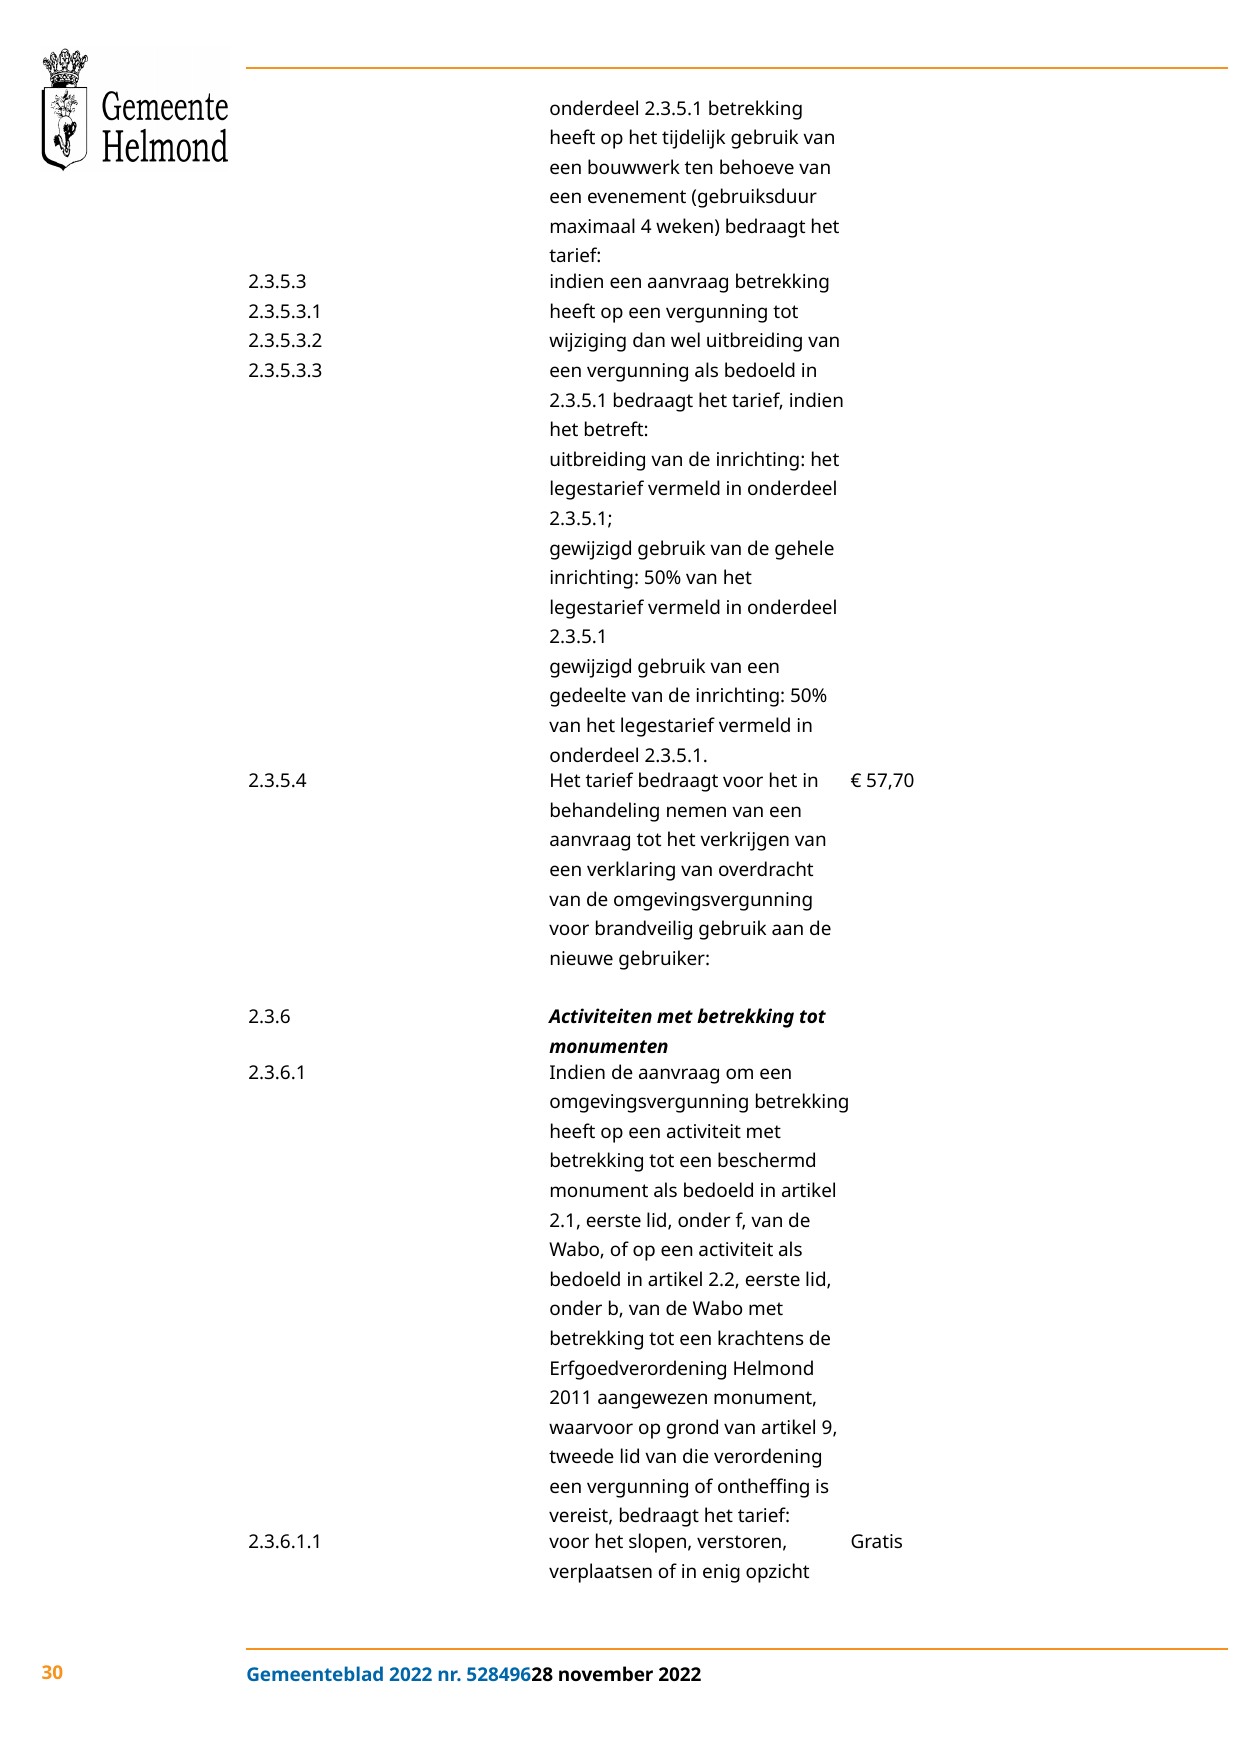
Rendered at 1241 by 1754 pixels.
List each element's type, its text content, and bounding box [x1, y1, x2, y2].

table_cell [850, 95, 1152, 268]
table_cell indien een aanvraag betrekking heeft op een vergunning tot wijziging dan wel uitbreiding van een vergunning als bedoeld in 2.3.5.1 bedraagt het tarief, indien het betreft: uitbreiding van de inrichting: het legestarief vermeld in onderdeel 2.3.5.1; gewijzigd gebruik van de gehele inrichting: 50% van het legestarief vermeld in onderdeel 2.3.5.1 gewijzigd gebruik van een gedeelte van de inrichting: 50% van het legestarief vermeld in onderdeel 2.3.5.1. [549, 269, 850, 767]
table_cell [850, 269, 1152, 767]
table_header [850, 1004, 1152, 1059]
table_cell 2.3.6.1 [248, 1059, 549, 1528]
table_cell Indien de aanvraag om een omgevingsvergunning betrekking heeft op een activiteit met betrekking tot een beschermd monument als bedoeld in artikel 2.1, eerste lid, onder f, van de Wabo, of op een activiteit als bedoeld in artikel 2.2, eerste lid, onder b, van de Wabo met betrekking tot een krachtens de Erfgoedverordening Helmond 2011 aangewezen monument, waarvoor op grond van artikel 9, tweede lid van die verordening een vergunning of ontheffing is vereist, bedraagt het tarief: [549, 1059, 850, 1528]
table_cell € 57,70 [850, 768, 1152, 971]
table_cell 2.3.5.3 2.3.5.3.1 2.3.5.3.2 2.3.5.3.3 [248, 269, 549, 767]
table_cell [850, 1059, 1152, 1528]
table_header 2.3.6 [248, 1004, 549, 1059]
table_header Activiteiten met betrekking tot monumenten [549, 1004, 850, 1059]
table_cell Het tarief bedraagt voor het in behandeling nemen van een aanvraag tot het verkrijgen van een verklaring van overdracht van de omgevingsvergunning voor brandveilig gebruik aan de nieuwe gebruiker: [549, 768, 850, 971]
table_cell voor het slopen, verstoren, verplaatsen of in enig opzicht [549, 1529, 850, 1584]
table_cell 2.3.5.4 [248, 768, 549, 971]
table_cell onderdeel 2.3.5.1 betrekking heeft op het tijdelijk gebruik van een bouwwerk ten behoeve van een evenement (gebruiksduur maximaal 4 weken) bedraagt het tarief: [549, 95, 850, 268]
table_cell [248, 95, 549, 268]
table_cell Gratis [850, 1529, 1152, 1584]
picture [41, 47, 231, 172]
table_cell 2.3.6.1.1 [248, 1529, 549, 1584]
